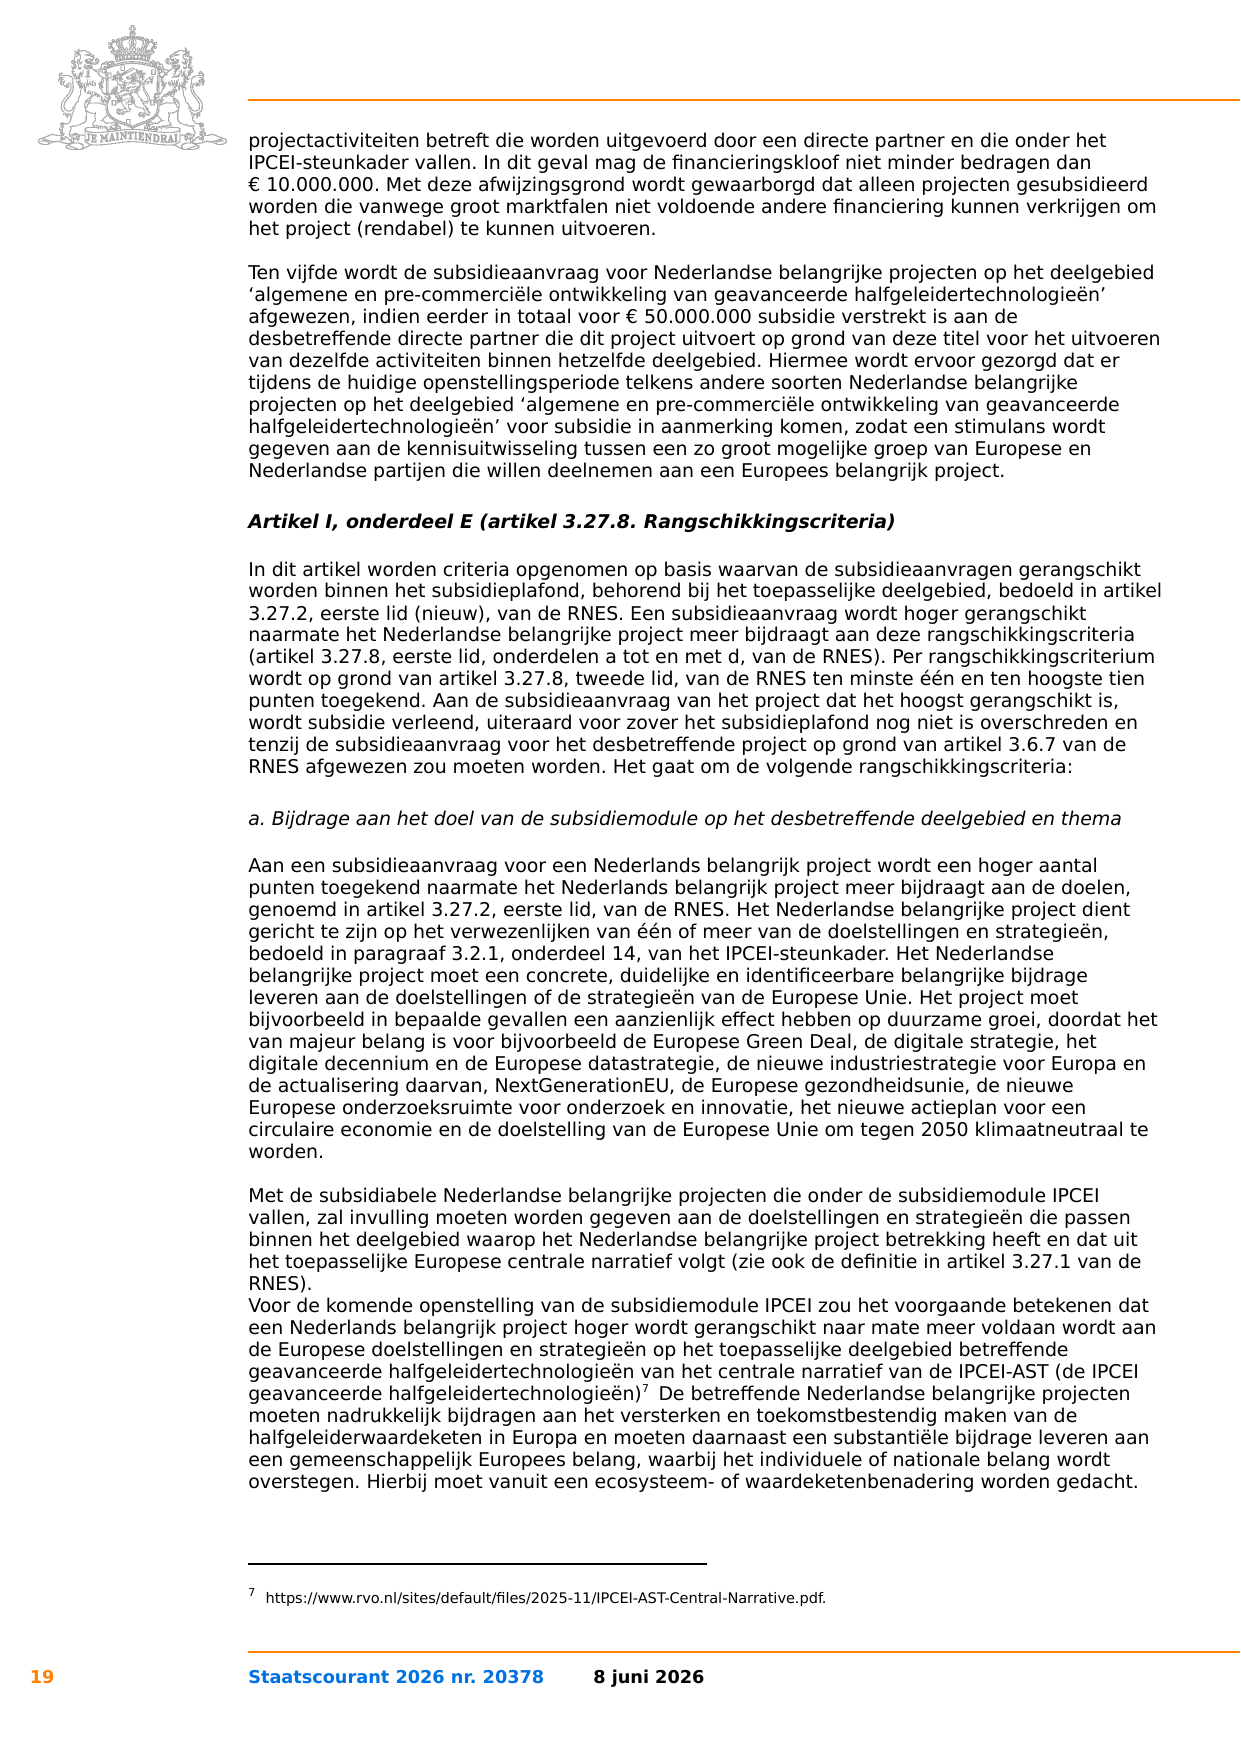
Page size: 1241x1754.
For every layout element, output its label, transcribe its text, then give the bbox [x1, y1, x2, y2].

text Aan een subsidieaanvraag voor een Nederlands belangrijk project wordt een hoger aantal punten toegekend naarmate het Nederlands belangrijk project meer bijdraagt aan de doelen, genoemd in artikel 3.27.2, eerste lid, van de RNES. Het Nederlandse belangrijke project dient gericht te zijn op het verwezenlijken van één of meer van de doelstellingen en strategieën, bedoeld in paragraaf 3.2.1, onderdeel 14, van het IPCEI-steunkader. Het Nederlandse belangrijke project moet een concrete, duidelijke en identificeerbare belangrijke bijdrage leveren aan de doelstellingen of de strategieën van de Europese Unie. Het project moet bijvoorbeeld in bepaalde gevallen een aanzienlijk effect hebben op duurzame groei, doordat het van majeur belang is voor bijvoorbeeld de Europese Green Deal, de digitale strategie, het digitale decennium en de Europese datastrategie, de nieuwe industriestrategie voor Europa en de actualisering daarvan, NextGenerationEU, de Europese gezondheidsunie, de nieuwe Europese onderzoeksruimte voor onderzoek en innovatie, het nieuwe actieplan voor een circulaire economie en de doelstelling van de Europese Unie om tegen 2050 klimaatneutraal te worden. [248, 855, 1163, 1163]
text Met de subsidiabele Nederlandse belangrijke projecten die onder de subsidiemodule IPCEI vallen, zal invulling moeten worden gegeven aan de doelstellingen en strategieën die passen binnen het deelgebied waarop het Nederlandse belangrijke project betrekking heeft en dat uit het toepasselijke Europese centrale narratief volgt (zie ook de definitie in artikel 3.27.1 van de RNES). [248, 1185, 1163, 1295]
subtitle Artikel I, onderdeel E (artikel 3.27.8. Rangschikkingscriteria) [248, 511, 1163, 533]
text https://www.rvo.nl/sites/default/files/2025-11/IPCEI-AST-Central-Narrative.pdf. [248, 1586, 1163, 1608]
text projectactiviteiten betreft die worden uitgevoerd door een directe partner en die onder het IPCEI-steunkader vallen. In dit geval mag de financieringskloof niet minder bedragen dan € 10.000.000. Met deze afwijzingsgrond wordt gewaarborgd dat alleen projecten gesubsidieerd worden die vanwege groot marktfalen niet voldoende andere financiering kunnen verkrijgen om het project (rendabel) te kunnen uitvoeren. [248, 130, 1163, 240]
text In dit artikel worden criteria opgenomen op basis waarvan de subsidieaanvragen gerangschikt worden binnen het subsidieplafond, behorend bij het toepasselijke deelgebied, bedoeld in artikel 3.27.2, eerste lid (nieuw), van de RNES. Een subsidieaanvraag wordt hoger gerangschikt naarmate het Nederlandse belangrijke project meer bijdraagt aan deze rangschikkingscriteria (artikel 3.27.8, eerste lid, onderdelen a tot en met d, van de RNES). Per rangschikkingscriterium wordt op grond van artikel 3.27.8, tweede lid, van de RNES ten minste één en ten hoogste tien punten toegekend. Aan de subsidieaanvraag van het project dat het hoogst gerangschikt is, wordt subsidie verleend, uiteraard voor zover het subsidieplafond nog niet is overschreden en tenzij de subsidieaanvraag voor het desbetreffende project op grond van artikel 3.6.7 van de RNES afgewezen zou moeten worden. Het gaat om de volgende rangschikkingscriteria: [248, 558, 1163, 778]
picture [38, 25, 227, 150]
text Ten vijfde wordt de subsidieaanvraag voor Nederlandse belangrijke projecten op het deelgebied ‘algemene en pre-commerciële ontwikkeling van geavanceerde halfgeleidertechnologieën’ afgewezen, indien eerder in totaal voor € 50.000.000 subsidie verstrekt is aan de desbetreffende directe partner die dit project uitvoert op grond van deze titel voor het uitvoeren van dezelfde activiteiten binnen hetzelfde deelgebied. Hiermee wordt ervoor gezorgd dat er tijdens de huidige openstellingsperiode telkens andere soorten Nederlandse belangrijke projecten op het deelgebied ‘algemene en pre-commerciële ontwikkeling van geavanceerde halfgeleidertechnologieën’ voor subsidie in aanmerking komen, zodat een stimulans wordt gegeven aan de kennisuitwisseling tussen een zo groot mogelijke groep van Europese en Nederlandse partijen die willen deelnemen aan een Europees belangrijk project. [248, 262, 1163, 481]
text Voor de komende openstelling van de subsidiemodule IPCEI zou het voorgaande betekenen dat een Nederlands belangrijk project hoger wordt gerangschikt naar mate meer voldaan wordt aan de Europese doelstellingen en strategieën op het toepasselijke deelgebied betreffende geavanceerde halfgeleidertechnologieën van het centrale narratief van de IPCEI-AST (de IPCEI geavanceerde halfgeleidertechnologieën) De betreffende Nederlandse belangrijke projecten moeten nadrukkelijk bijdragen aan het versterken en toekomstbestendig maken van de halfgeleiderwaardeketen in Europa en moeten daarnaast een substantiële bijdrage leveren aan een gemeenschappelijk Europees belang, waarbij het individuele of nationale belang wordt overstegen. Hierbij moet vanuit een ecosysteem- of waardeketenbenadering worden gedacht. [248, 1295, 1163, 1492]
subtitle a. Bijdrage aan het doel van de subsidiemodule op het desbetreffende deelgebied en thema [248, 808, 1163, 830]
